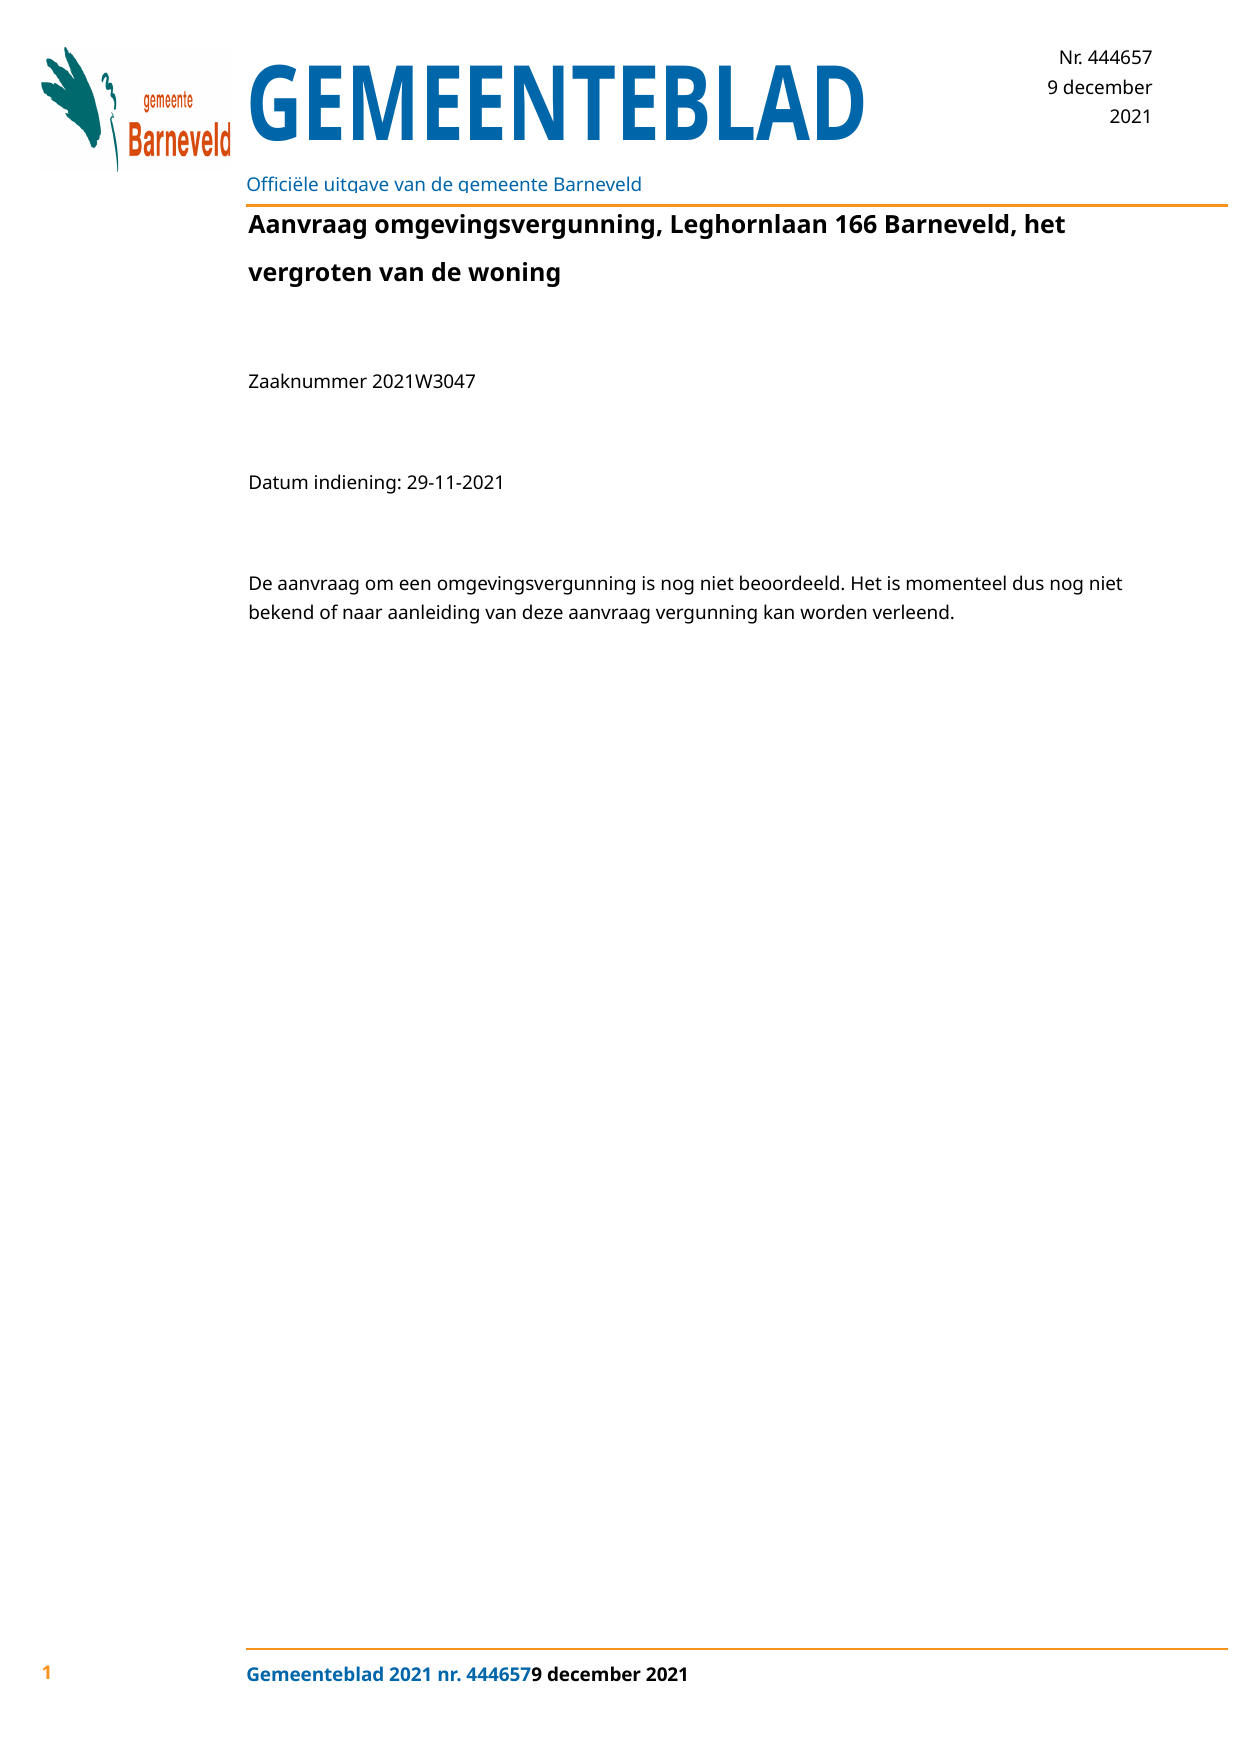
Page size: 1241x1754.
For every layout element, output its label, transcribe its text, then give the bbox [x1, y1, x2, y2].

text Aanvraag omgevingsvergunning, Leghornlaan 166 Barneveld, het vergroten van de woning [248, 207, 1152, 288]
picture [41, 47, 231, 172]
text Datum indiening: 29-11-2021 [248, 469, 1152, 495]
text De aanvraag om een omgevingsvergunning is nog niet beoordeeld. Het is momenteel dus nog niet bekend of naar aanleiding van deze aanvraag vergunning kan worden verleend. [248, 570, 1152, 625]
text Zaaknummer 2021W3047 [248, 368, 1152, 394]
